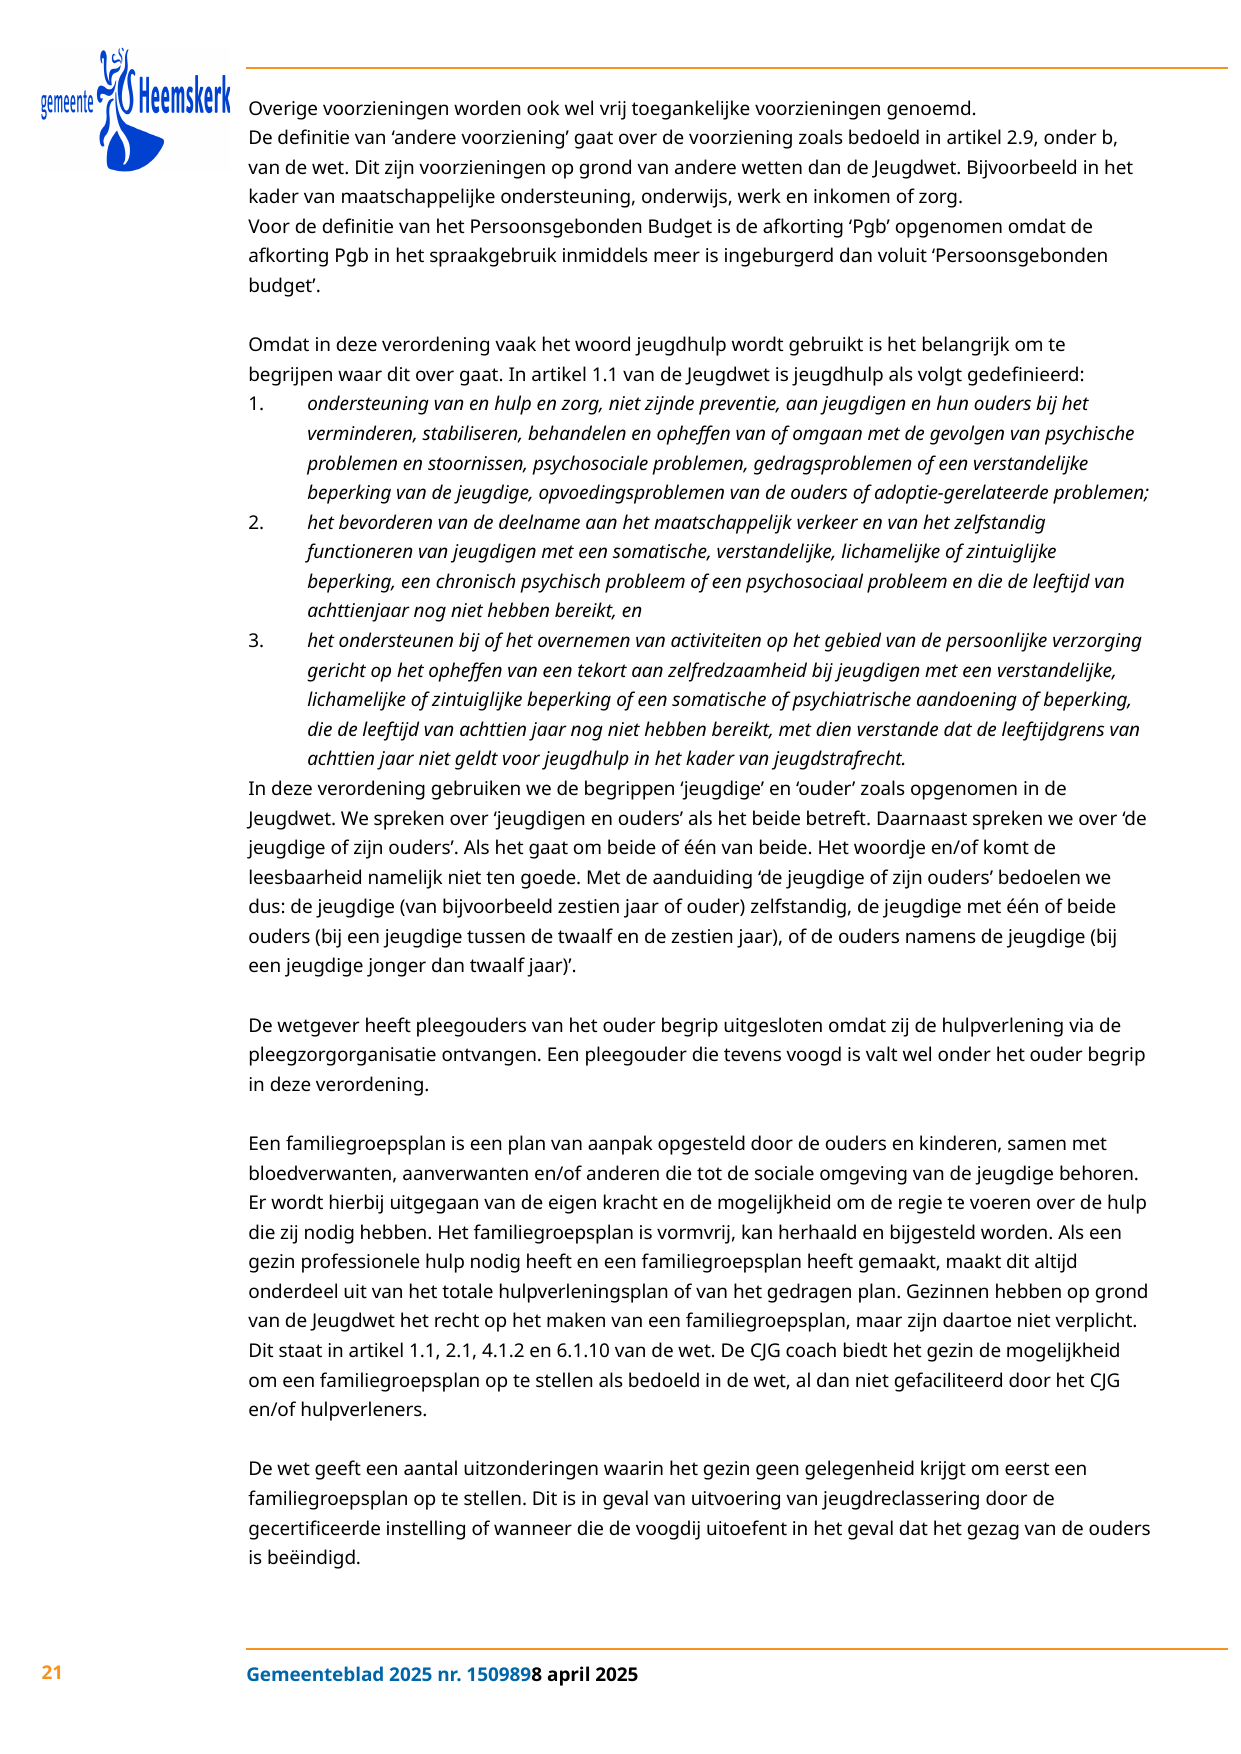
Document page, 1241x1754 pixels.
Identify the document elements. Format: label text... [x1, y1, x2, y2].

text De definitie van ‘andere voorziening’ gaat over de voorziening zoals bedoeld in artikel 2.9, onder b, van de wet. Dit zijn voorzieningen op grond van andere wetten dan de Jeugdwet. Bijvoorbeeld in het kader van maatschappelijke ondersteuning, onderwijs, werk en inkomen of zorg. [248, 124, 1152, 209]
list het bevorderen van de deelname aan het maatschappelijk verkeer en van het zelfstandig functioneren van jeugdigen met een somatische, verstandelijke, lichamelijke of zintuiglijke beperking, een chronisch psychisch probleem of een psychosociaal probleem en die de leeftijd van achttienjaar nog niet hebben bereikt, en [248, 509, 1152, 623]
list ondersteuning van en hulp en zorg, niet zijnde preventie, aan jeugdigen en hun ouders bij het verminderen, stabiliseren, behandelen en opheffen van of omgaan met de gevolgen van psychische problemen en stoornissen, psychosociale problemen, gedragsproblemen of een verstandelijke beperking van de jeugdige, opvoedingsproblemen van de ouders of adoptie-gerelateerde problemen; [248, 391, 1152, 505]
text Overige voorzieningen worden ook wel vrij toegankelijke voorzieningen genoemd. [248, 95, 1152, 121]
text Voor de definitie van het Persoonsgebonden Budget is de afkorting ‘Pgb’ opgenomen omdat de afkorting Pgb in het spraakgebruik inmiddels meer is ingeburgerd dan voluit ‘Persoonsgebonden budget’. [248, 213, 1152, 298]
list het ondersteunen bij of het overnemen van activiteiten op het gebied van de persoonlijke verzorging gericht op het opheffen van een tekort aan zelfredzaamheid bij jeugdigen met een verstandelijke, lichamelijke of zintuiglijke beperking of een somatische of psychiatrische aandoening of beperking, die de leeftijd van achttien jaar nog niet hebben bereikt, met dien verstande dat de leeftijdgrens van achttien jaar niet geldt voor jeugdhulp in het kader van jeugdstrafrecht. [248, 627, 1152, 771]
text De wet geeft een aantal uitzonderingen waarin het gezin geen gelegenheid krijgt om eerst een familiegroepsplan op te stellen. Dit is in geval van uitvoering van jeugdreclassering door de gecertificeerde instelling of wanneer die de voogdij uitoefent in het geval dat het gezag van de ouders is beëindigd. [248, 1456, 1152, 1570]
text In deze verordening gebruiken we de begrippen ‘jeugdige’ en ‘ouder’ zoals opgenomen in de Jeugdwet. We spreken over ‘jeugdigen en ouders’ als het beide betreft. Daarnaast spreken we over ‘de jeugdige of zijn ouders’. Als het gaat om beide of één van beide. Het woordje en/of komt de leesbaarheid namelijk niet ten goede. Met de aanduiding ‘de jeugdige of zijn ouders’ bedoelen we dus: de jeugdige (van bijvoorbeeld zestien jaar of ouder) zelfstandig, de jeugdige met één of beide ouders (bij een jeugdige tussen de twaalf en de zestien jaar), of de ouders namens de jeugdige (bij een jeugdige jonger dan twaalf jaar)’. [248, 775, 1152, 978]
picture [41, 47, 231, 172]
text De wetgever heeft pleegouders van het ouder begrip uitgesloten omdat zij de hulpverlening via de pleegzorgorganisatie ontvangen. Een pleegouder die tevens voogd is valt wel onder het ouder begrip in deze verordening. [248, 1012, 1152, 1097]
text Omdat in deze verordening vaak het woord jeugdhulp wordt gebruikt is het belangrijk om te begrijpen waar dit over gaat. In artikel 1.1 van de Jeugdwet is jeugdhulp als volgt gedefinieerd: [248, 331, 1152, 387]
text Een familiegroepsplan is een plan van aanpak opgesteld door de ouders en kinderen, samen met bloedverwanten, aanverwanten en/of anderen die tot de sociale omgeving van de jeugdige behoren. Er wordt hierbij uitgegaan van de eigen kracht en de mogelijkheid om de regie te voeren over de hulp die zij nodig hebben. Het familiegroepsplan is vormvrij, kan herhaald en bijgesteld worden. Als een gezin professionele hulp nodig heeft en een familiegroepsplan heeft gemaakt, maakt dit altijd onderdeel uit van het totale hulpverleningsplan of van het gedragen plan. Gezinnen hebben op grond van de Jeugdwet het recht op het maken van een familiegroepsplan, maar zijn daartoe niet verplicht. Dit staat in artikel 1.1, 2.1, 4.1.2 en 6.1.10 van de wet. De CJG coach biedt het gezin de mogelijkheid om een familiegroepsplan op te stellen als bedoeld in de wet, al dan niet gefaciliteerd door het CJG en/of hulpverleners. [248, 1130, 1152, 1422]
